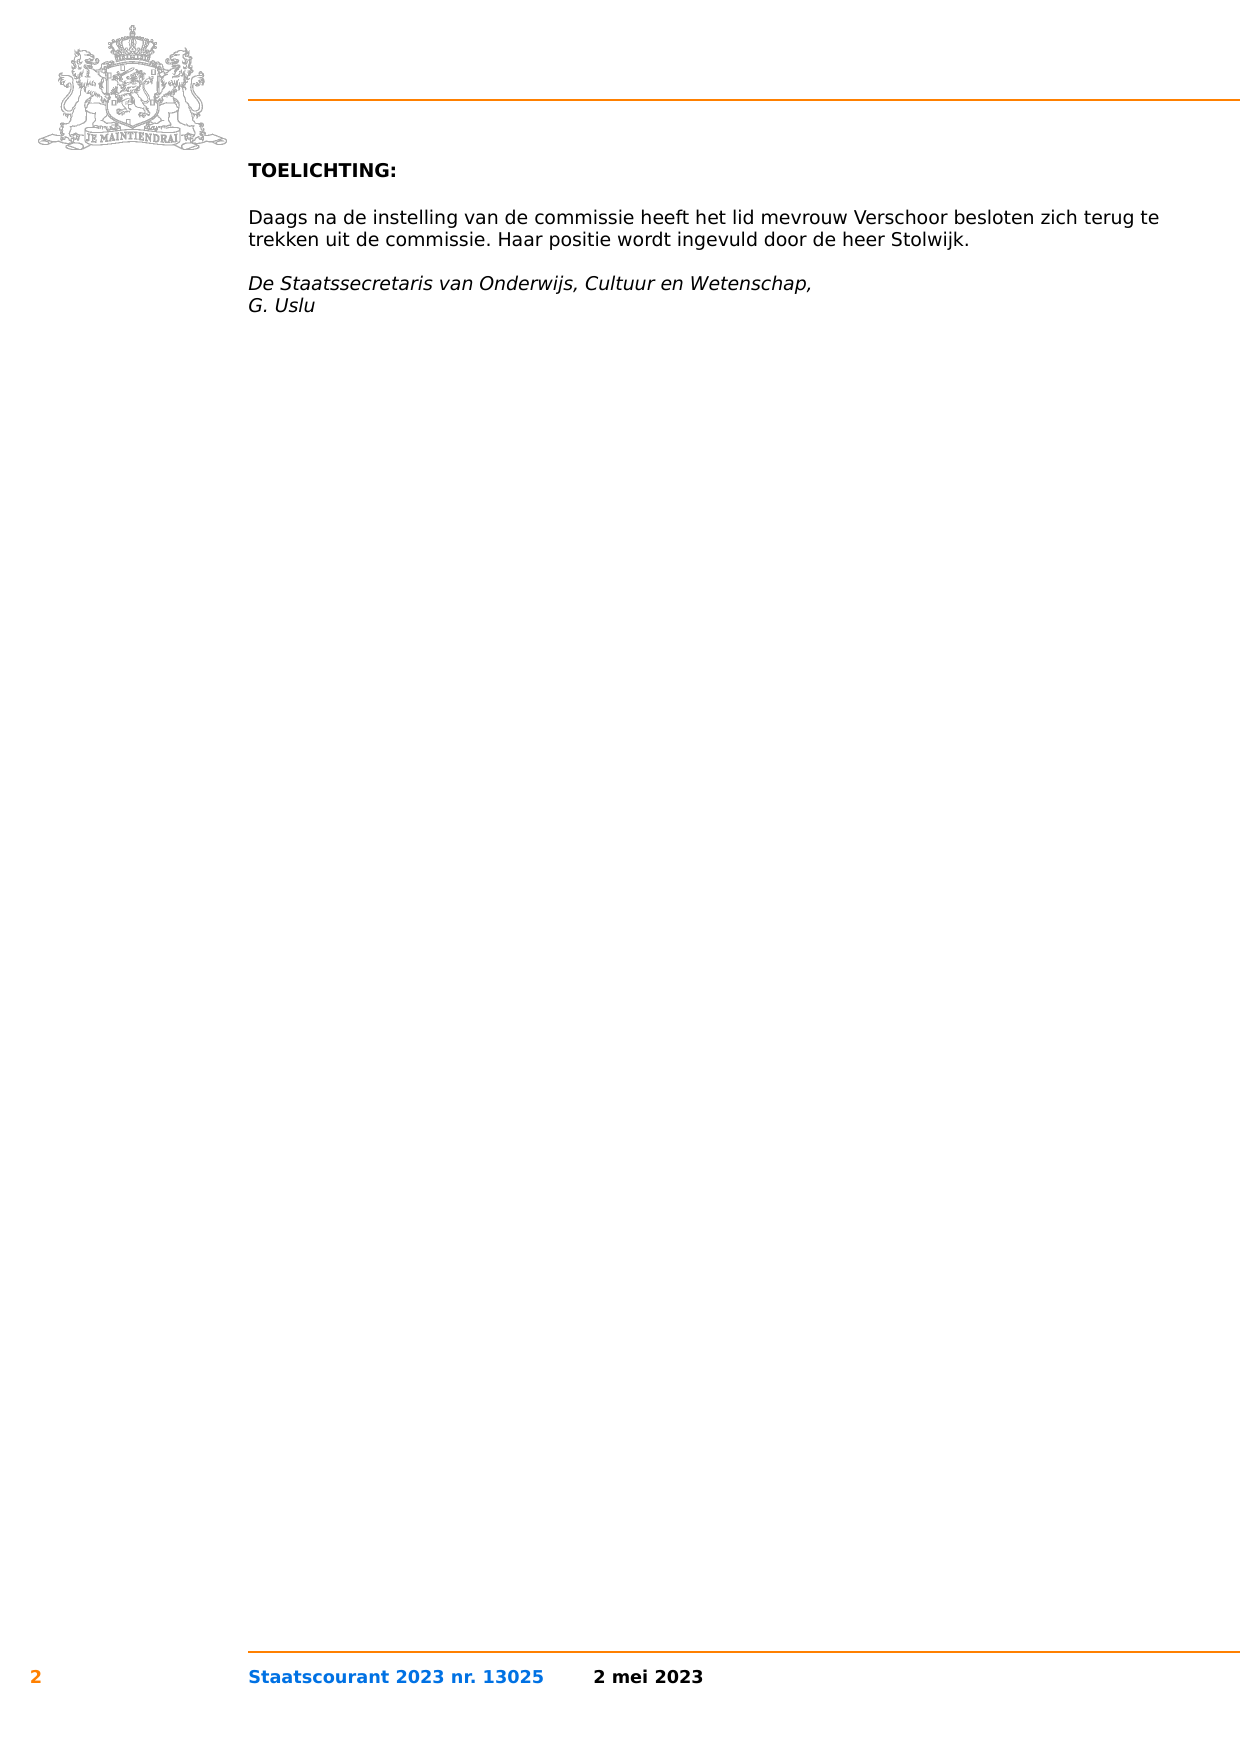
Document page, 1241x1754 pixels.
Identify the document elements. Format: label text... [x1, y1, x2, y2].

picture [38, 25, 227, 150]
subtitle TOELICHTING: [248, 160, 1163, 182]
text Daags na de instelling van de commissie heeft het lid mevrouw Verschoor besloten zich terug te trekken uit de commissie. Haar positie wordt ingevuld door de heer Stolwijk. [248, 207, 1163, 251]
text De Staatssecretaris van Onderwijs, Cultuur en Wetenschap, G. Uslu [248, 273, 1163, 317]
